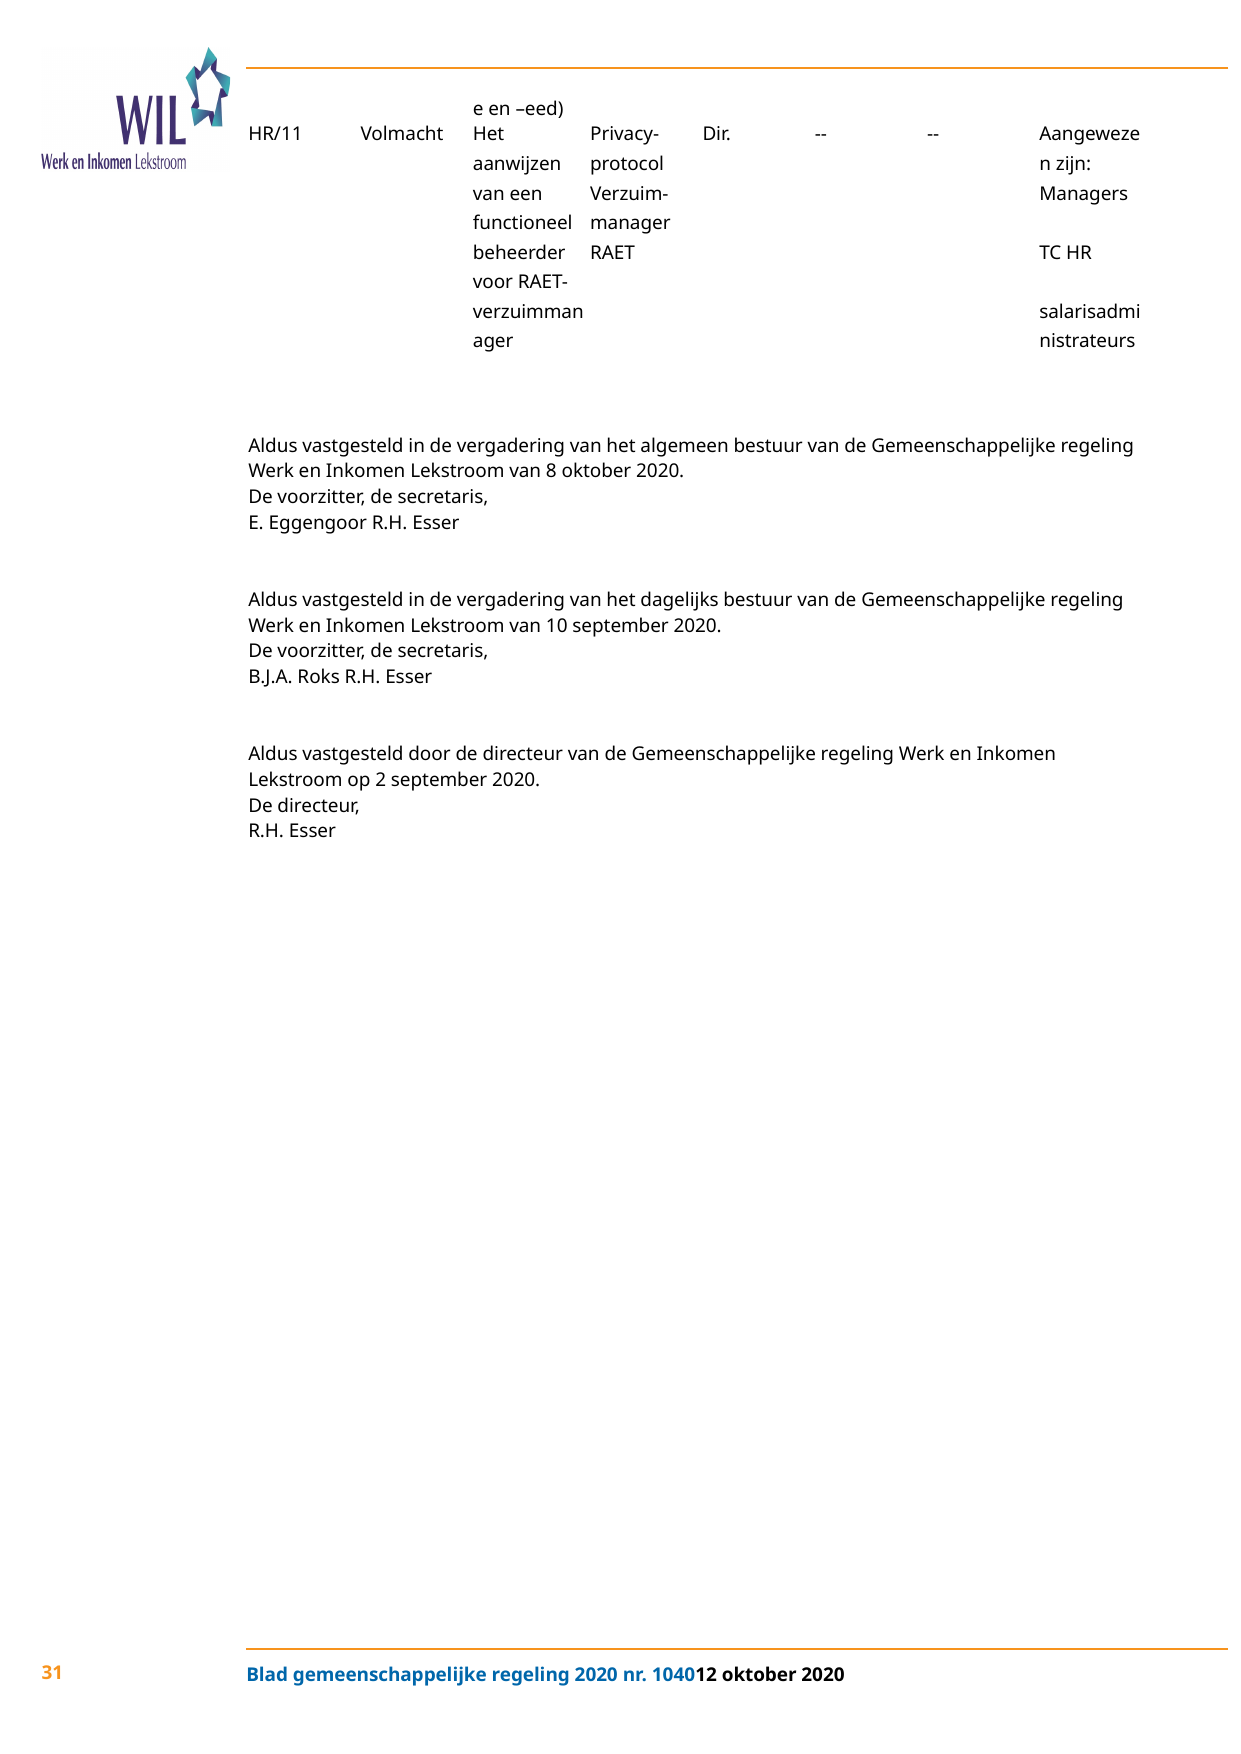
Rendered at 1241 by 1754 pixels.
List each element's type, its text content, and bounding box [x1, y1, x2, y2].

table_cell e en –eed) [473, 95, 590, 121]
table_cell [590, 95, 702, 121]
text E. Eggengoor R.H. Esser [248, 509, 1152, 535]
table_cell HR/11 [248, 121, 360, 353]
picture [41, 47, 231, 172]
table_cell Privacy-protocol Verzuim-manager RAET [590, 121, 702, 353]
table_cell -- [815, 121, 927, 353]
text De directeur, [248, 792, 1152, 818]
table_cell Het aanwijzen van een functioneel beheerder voor RAET-verzuimmanager [473, 121, 590, 353]
table_cell [815, 95, 927, 121]
table_cell [248, 95, 360, 121]
table_cell -- [927, 95, 1039, 121]
text Aldus vastgesteld door de directeur van de Gemeenschappelijke regeling Werk en Inkomen Lekstroom op 2 september 2020. [248, 741, 1152, 792]
table_cell -- [927, 121, 1039, 353]
table_cell Dir. [702, 121, 814, 353]
table_cell Aangewezen zijn: Managers TC HR salarisadministrateurs [1039, 121, 1152, 353]
table_cell [360, 95, 473, 121]
table_cell [1039, 95, 1152, 121]
text R.H. Esser [248, 818, 1152, 843]
table_cell Volmacht [360, 121, 473, 353]
text De voorzitter, de secretaris, [248, 483, 1152, 509]
text De voorzitter, de secretaris, [248, 638, 1152, 663]
text B.J.A. Roks R.H. Esser [248, 663, 1152, 689]
table_cell [702, 95, 814, 121]
text Aldus vastgesteld in de vergadering van het algemeen bestuur van de Gemeenschappelijke regeling Werk en Inkomen Lekstroom van 8 oktober 2020. [248, 432, 1152, 483]
text Aldus vastgesteld in de vergadering van het dagelijks bestuur van de Gemeenschappelijke regeling Werk en Inkomen Lekstroom van 10 september 2020. [248, 586, 1152, 638]
